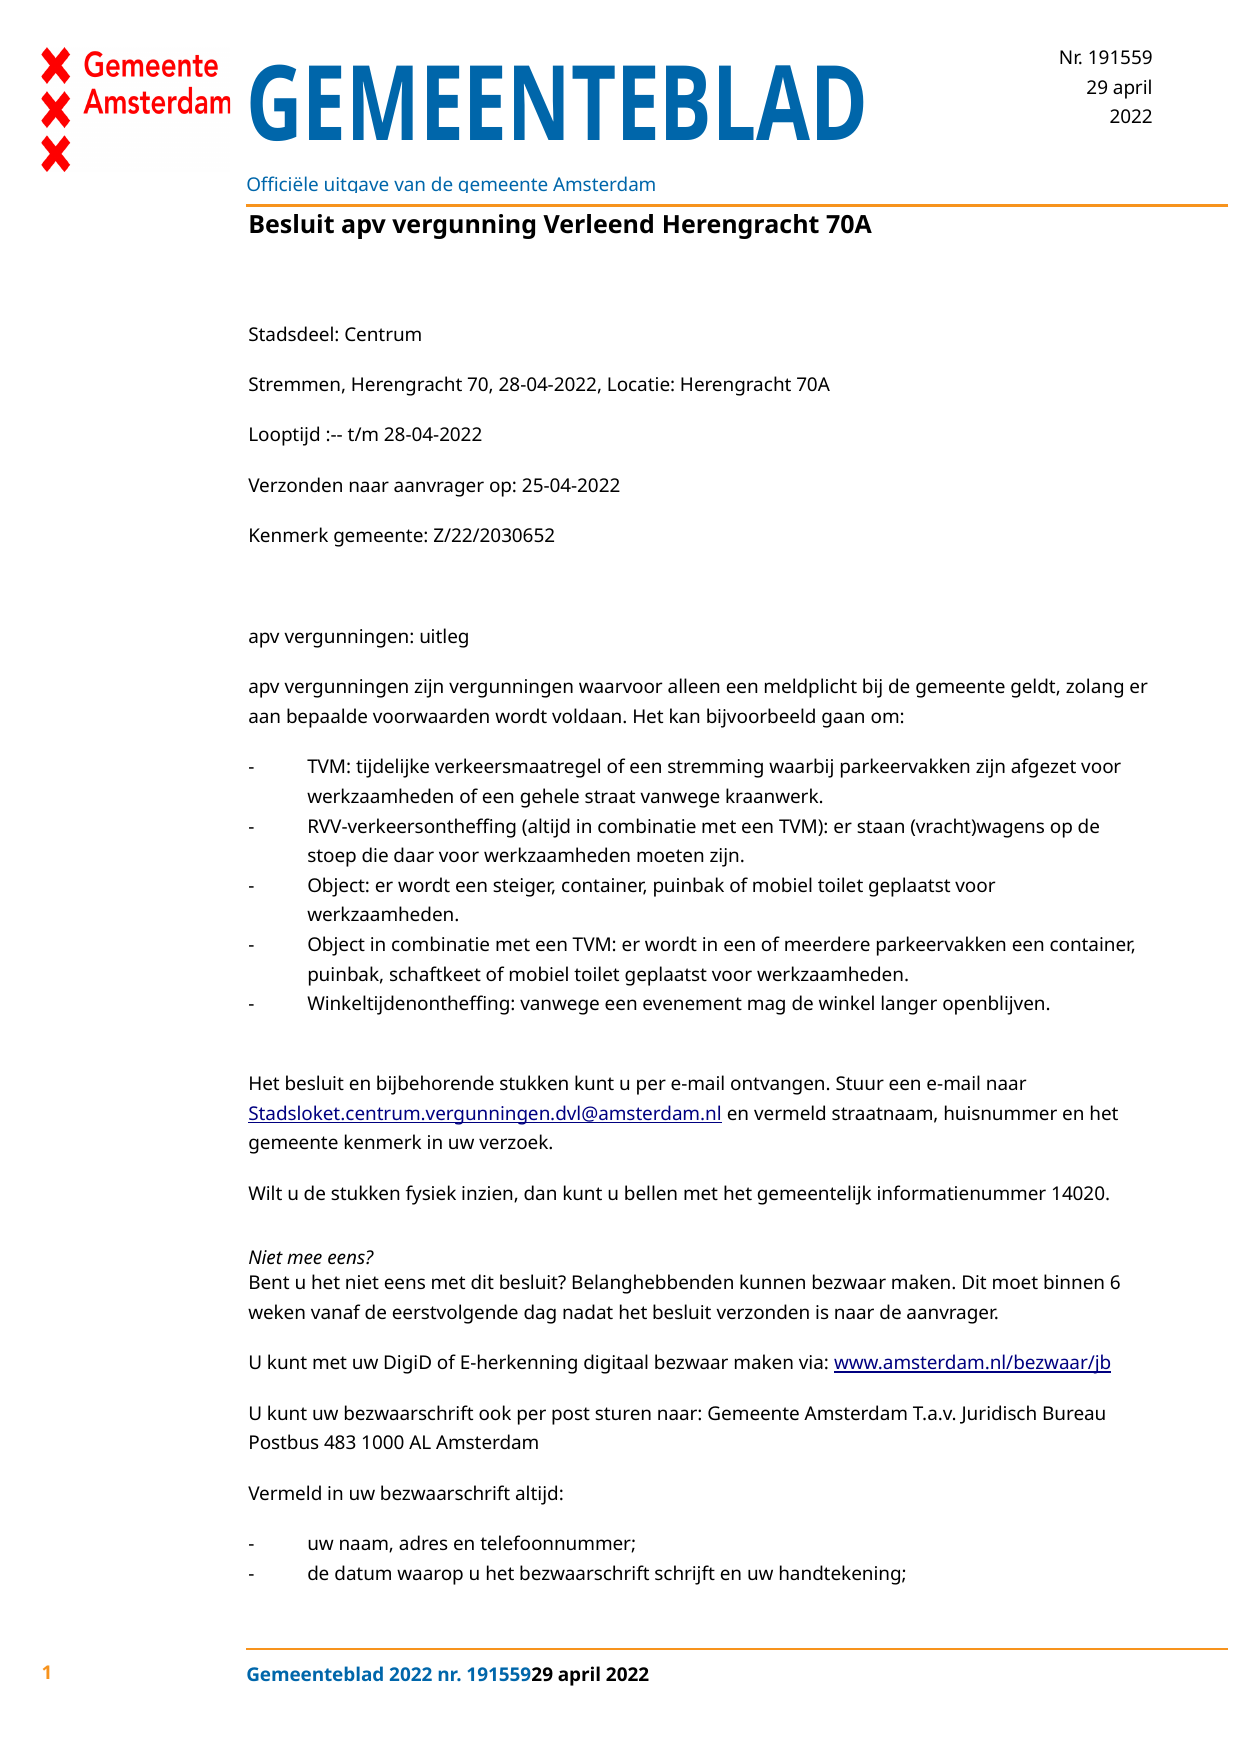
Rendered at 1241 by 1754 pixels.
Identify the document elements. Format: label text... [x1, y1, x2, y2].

text apv vergunningen zijn vergunningen waarvoor alleen een meldplicht bij de gemeente geldt, zolang er aan bepaalde voorwaarden wordt voldaan. Het kan bijvoorbeeld gaan om: [248, 674, 1152, 729]
text U kunt uw bezwaarschrift ook per post sturen naar: Gemeente Amsterdam T.a.v. Juridisch Bureau Postbus 483 1000 AL Amsterdam [248, 1400, 1152, 1455]
text U kunt met uw DigiD of E-herkenning digitaal bezwaar maken via: www.amsterdam.nl/bezwaar/jb [248, 1349, 1152, 1375]
list RVV-verkeersontheffing (altijd in combinatie met een TVM): er staan (vracht)wagens op de stoep die daar voor werkzaamheden moeten zijn. [248, 813, 1152, 868]
picture [41, 47, 231, 172]
text Stadsdeel: Centrum [248, 321, 1152, 346]
text Vermeld in uw bezwaarschrift altijd: [248, 1480, 1152, 1506]
text Kenmerk gemeente: Z/22/2030652 [248, 522, 1152, 548]
text Niet mee eens? [248, 1244, 1152, 1269]
text apv vergunningen: uitleg [248, 623, 1152, 649]
text Looptijd :-- t/m 28-04-2022 [248, 422, 1152, 447]
text Wilt u de stukken fysiek inzien, dan kunt u bellen met het gemeentelijk informatienummer 14020. [248, 1180, 1152, 1206]
list uw naam, adres en telefoonnummer; [248, 1530, 1152, 1556]
text Verzonden naar aanvrager op: 25-04-2022 [248, 472, 1152, 498]
list TVM: tijdelijke verkeersmaatregel of een stremming waarbij parkeervakken zijn afgezet voor werkzaamheden of een gehele straat vanwege kraanwerk. [248, 754, 1152, 809]
text Stremmen, Herengracht 70, 28-04-2022, Locatie: Herengracht 70A [248, 371, 1152, 397]
text Besluit apv vergunning Verleend Herengracht 70A [248, 207, 1152, 241]
list de datum waarop u het bezwaarschrift schrijft en uw handtekening; [248, 1560, 1152, 1586]
list Winkeltijdenontheffing: vanwege een evenement mag de winkel langer openblijven. [248, 990, 1152, 1016]
list Object in combinatie met een TVM: er wordt in een of meerdere parkeervakken een container, puinbak, schaftkeet of mobiel toilet geplaatst voor werkzaamheden. [248, 931, 1152, 986]
text Het besluit en bijbehorende stukken kunt u per e-mail ontvangen. Stuur een e-mail naar Stadsloket.centrum.vergunningen.dvl@amsterdam.nl en vermeld straatnaam, huisnummer en het gemeente kenmerk in uw verzoek. [248, 1070, 1152, 1155]
text Bent u het niet eens met dit besluit? Belanghebbenden kunnen bezwaar maken. Dit moet binnen 6 weken vanaf de eerstvolgende dag nadat het besluit verzonden is naar de aanvrager. [248, 1269, 1152, 1325]
list Object: er wordt een steiger, container, puinbak of mobiel toilet geplaatst voor werkzaamheden. [248, 872, 1152, 927]
